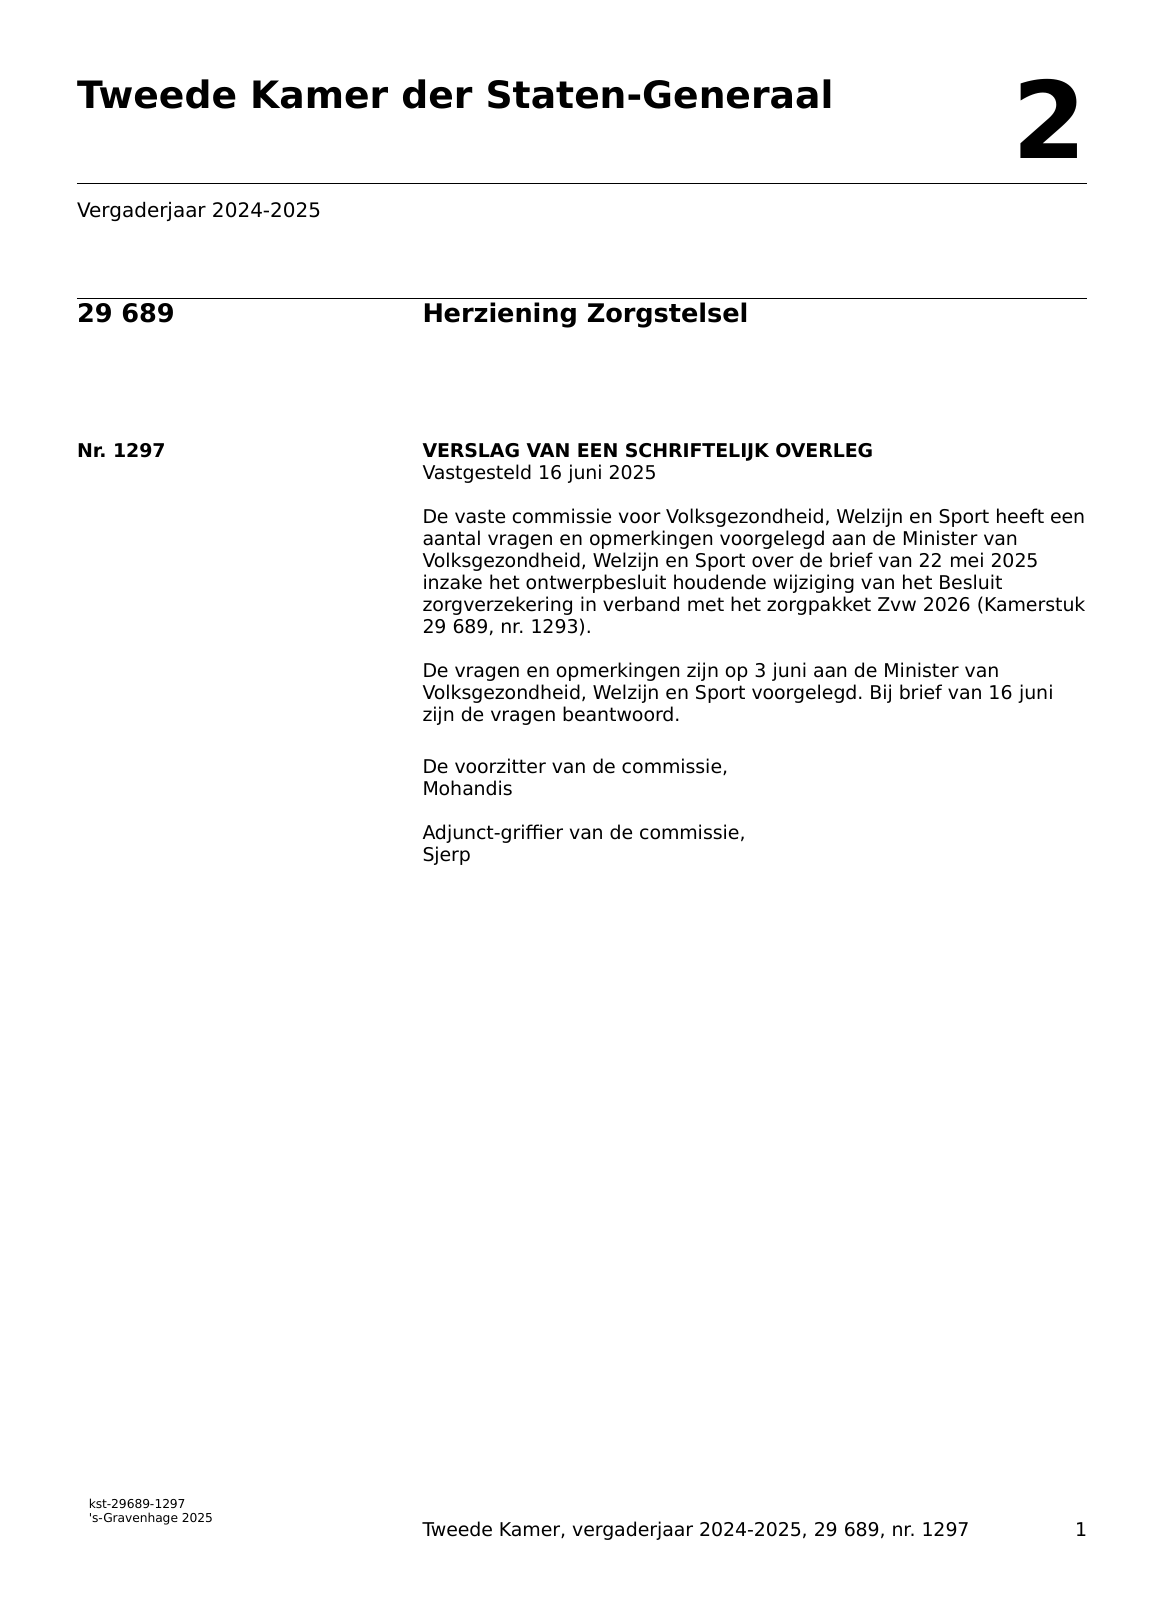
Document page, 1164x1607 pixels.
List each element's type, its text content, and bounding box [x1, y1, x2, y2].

text Vastgesteld 16 juni 2025 [422, 462, 1087, 484]
table_header Tweede Kamer der Staten-Generaal [77, 59, 886, 183]
text De voorzitter van de commissie, Mohandis [422, 756, 1087, 800]
text De vaste commissie voor Volksgezondheid, Welzijn en Sport heeft een aantal vragen en opmerkingen voorgelegd aan de Minister van Volksgezondheid, Welzijn en Sport over de brief van 22 mei 2025 inzake het ontwerpbesluit houdende wijziging van het Besluit zorgverzekering in verband met het zorgpakket Zvw 2026 (Kamerstuk 29 689, nr. 1293). [422, 506, 1087, 638]
text 's-Gravenhage 2025 [88, 1511, 323, 1525]
text kst-29689-1297 [88, 1497, 323, 1511]
table_cell Vergaderjaar 2024-2025 [77, 184, 1087, 298]
subtitle 29 689 Herziening Zorgstelsel [77, 299, 1087, 329]
subtitle Nr. 1297 VERSLAG VAN EEN SCHRIFTELIJK OVERLEG [77, 440, 1087, 462]
text Adjunct-griffier van de commissie, Sjerp [422, 822, 1087, 866]
table_header 2 [886, 59, 1087, 183]
text De vragen en opmerkingen zijn op 3 juni aan de Minister van Volksgezondheid, Welzijn en Sport voorgelegd. Bij brief van 16 juni zijn de vragen beantwoord. [422, 660, 1087, 726]
